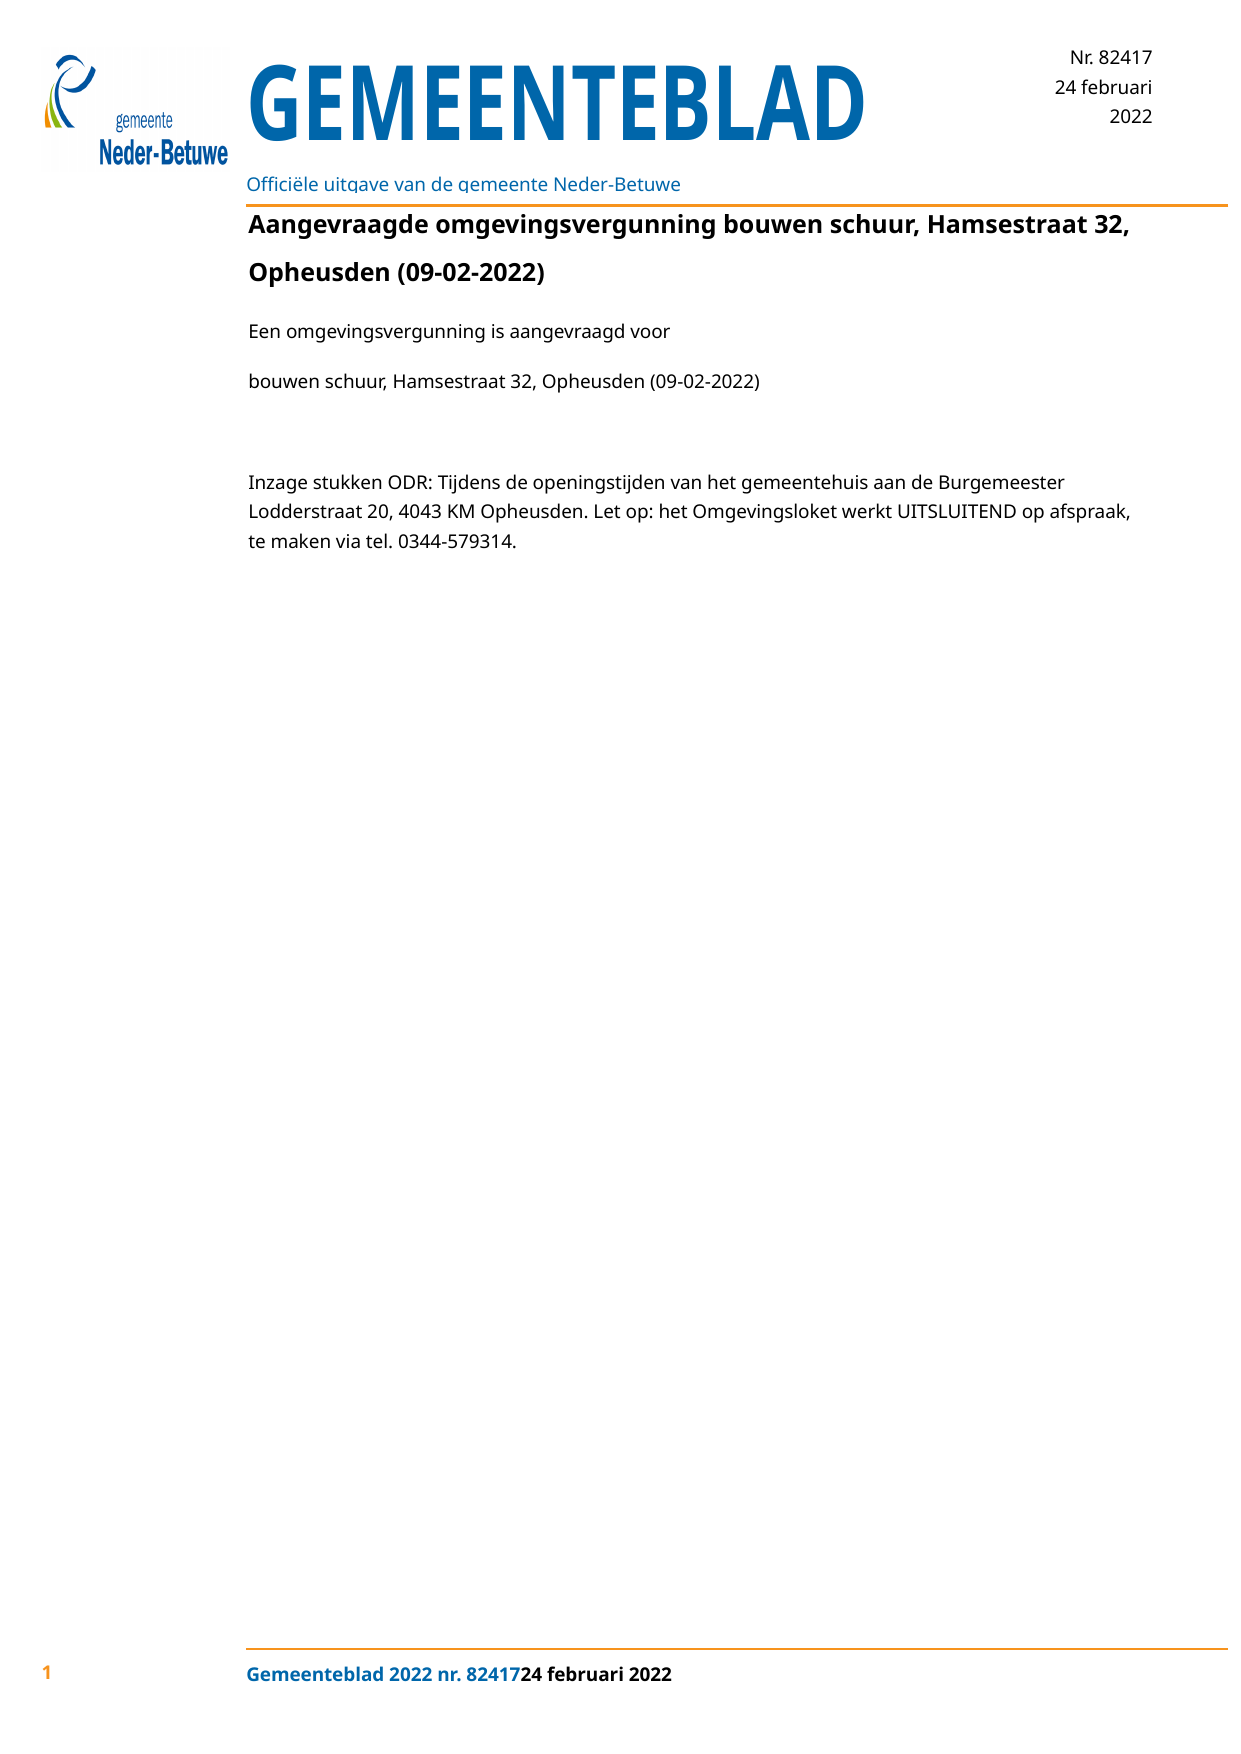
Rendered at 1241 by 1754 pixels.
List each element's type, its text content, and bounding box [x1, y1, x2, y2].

text bouwen schuur, Hamsestraat 32, Opheusden (09-02-2022) [248, 368, 1152, 394]
text Een omgevingsvergunning is aangevraagd voor [248, 318, 1152, 344]
picture [41, 47, 231, 172]
text Aangevraagde omgevingsvergunning bouwen schuur, Hamsestraat 32, Opheusden (09-02-2022) [248, 207, 1152, 288]
text Inzage stukken ODR: Tijdens de openingstijden van het gemeentehuis aan de Burgemeester Lodderstraat 20, 4043 KM Opheusden. Let op: het Omgevingsloket werkt UITSLUITEND op afspraak, te maken via tel. 0344-579314. [248, 469, 1152, 554]
